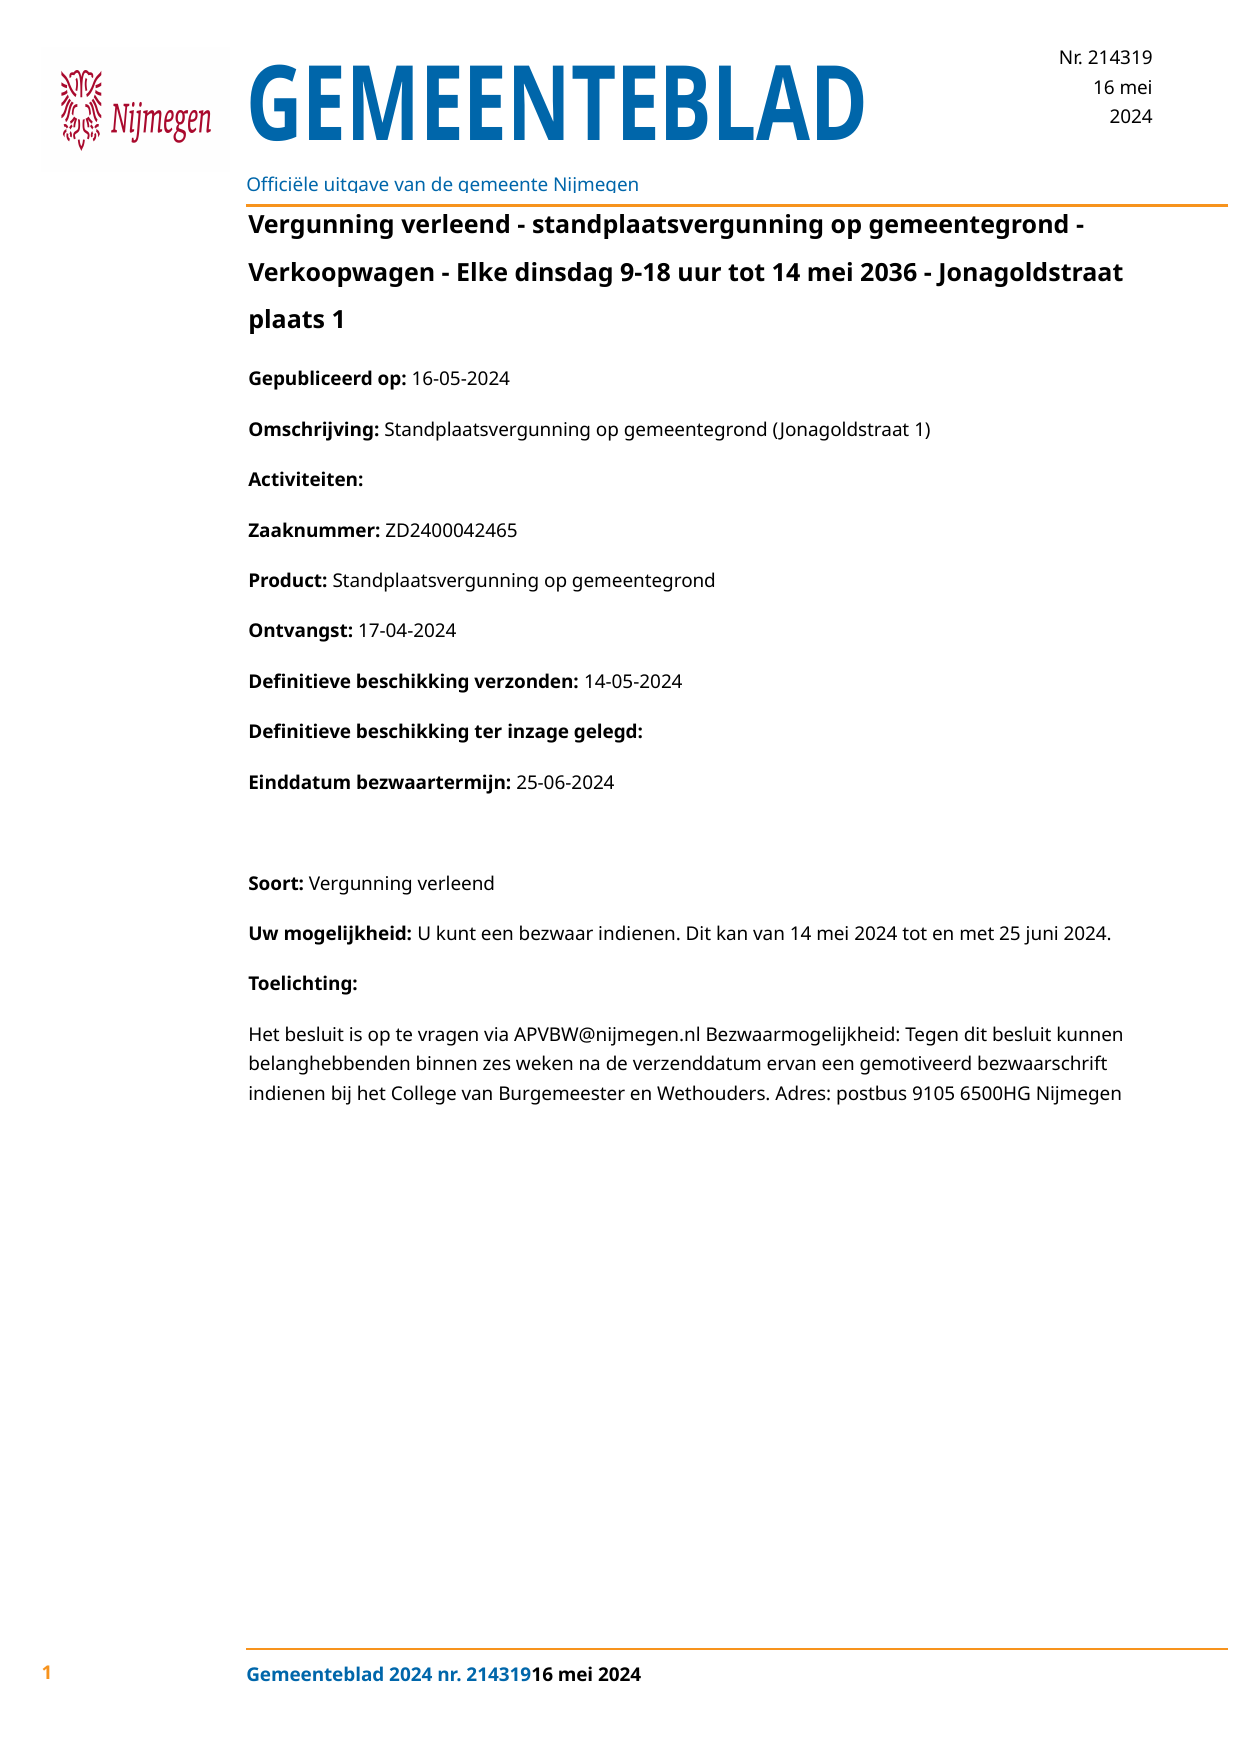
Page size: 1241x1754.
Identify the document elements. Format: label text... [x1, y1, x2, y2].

picture [41, 47, 231, 172]
text Ontvangst: 17-04-2024 [248, 618, 1152, 643]
text Definitieve beschikking verzonden: 14-05-2024 [248, 668, 1152, 694]
text Toelichting: [248, 971, 1152, 996]
text Uw mogelijkheid: U kunt een bezwaar indienen. Dit kan van 14 mei 2024 tot en met 25 juni 2024. [248, 920, 1152, 946]
text Einddatum bezwaartermijn: 25-06-2024 [248, 769, 1152, 794]
text Het besluit is op te vragen via APVBW@nijmegen.nl Bezwaarmogelijkheid: Tegen dit besluit kunnen belanghebbenden binnen zes weken na de verzenddatum ervan een gemotiveerd bezwaarschrift indienen bij het College van Burgemeester en Wethouders. Adres: postbus 9105 6500HG Nijmegen [248, 1021, 1152, 1106]
text Zaaknummer: ZD2400042465 [248, 517, 1152, 542]
text Activiteiten: [248, 466, 1152, 492]
text Definitieve beschikking ter inzage gelegd: [248, 718, 1152, 744]
text Product: Standplaatsvergunning op gemeentegrond [248, 567, 1152, 593]
text Gepubliceerd op: 16-05-2024 [248, 366, 1152, 391]
text Soort: Vergunning verleend [248, 870, 1152, 895]
text Omschrijving: Standplaatsvergunning op gemeentegrond (Jonagoldstraat 1) [248, 416, 1152, 442]
text Vergunning verleend - standplaatsvergunning op gemeentegrond - Verkoopwagen - Elke dinsdag 9-18 uur tot 14 mei 2036 - Jonagoldstraat plaats 1 [248, 207, 1152, 336]
